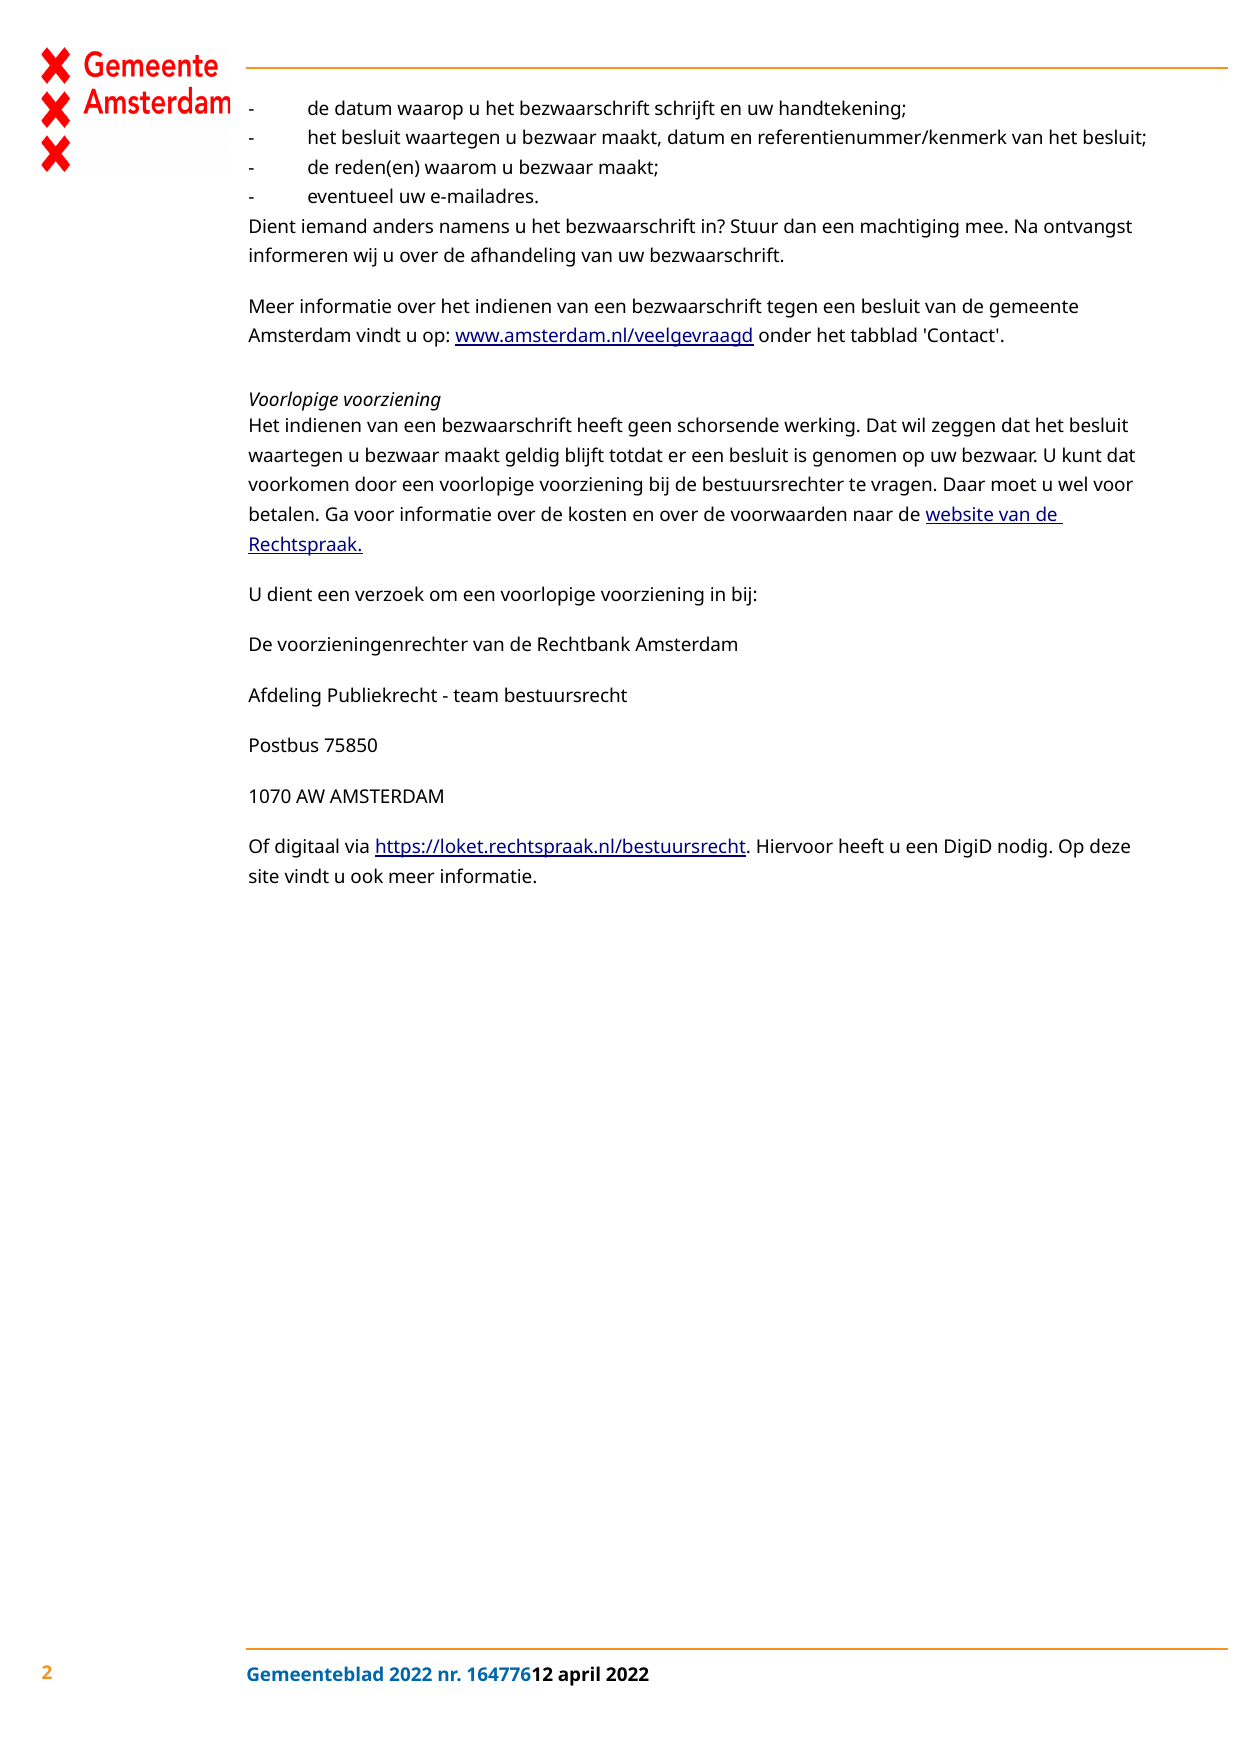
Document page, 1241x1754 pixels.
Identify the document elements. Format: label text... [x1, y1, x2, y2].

picture [41, 47, 231, 172]
list eventueel uw e-mailadres. [248, 183, 1152, 209]
text Of digitaal via https://loket.rechtspraak.nl/bestuursrecht. Hiervoor heeft u een DigiD nodig. Op deze site vindt u ook meer informatie. [248, 833, 1152, 888]
list het besluit waartegen u bezwaar maakt, datum en referentienummer/kenmerk van het besluit; [248, 124, 1152, 150]
text Het indienen van een bezwaarschrift heeft geen schorsende werking. Dat wil zeggen dat het besluit waartegen u bezwaar maakt geldig blijft totdat er een besluit is genomen op uw bezwaar. U kunt dat voorkomen door een voorlopige voorziening bij de bestuursrechter te vragen. Daar moet u wel voor betalen. Ga voor informatie over de kosten en over de voorwaarden naar de website van de Rechtspraak. [248, 412, 1152, 556]
list de datum waarop u het bezwaarschrift schrijft en uw handtekening; [248, 95, 1152, 121]
text Afdeling Publiekrecht - team bestuursrecht [248, 682, 1152, 708]
text Dient iemand anders namens u het bezwaarschrift in? Stuur dan een machtiging mee. Na ontvangst informeren wij u over de afhandeling van uw bezwaarschrift. [248, 213, 1152, 268]
text Meer informatie over het indienen van een bezwaarschrift tegen een besluit van de gemeente Amsterdam vindt u op: www.amsterdam.nl/veelgevraagd onder het tabblad 'Contact'. [248, 293, 1152, 348]
text U dient een verzoek om een voorlopige voorziening in bij: [248, 581, 1152, 607]
list de reden(en) waarom u bezwaar maakt; [248, 154, 1152, 180]
text Voorlopige voorziening [248, 387, 1152, 412]
text 1070 AW AMSTERDAM [248, 783, 1152, 808]
text De voorzieningenrechter van de Rechtbank Amsterdam [248, 632, 1152, 657]
text Postbus 75850 [248, 732, 1152, 758]
